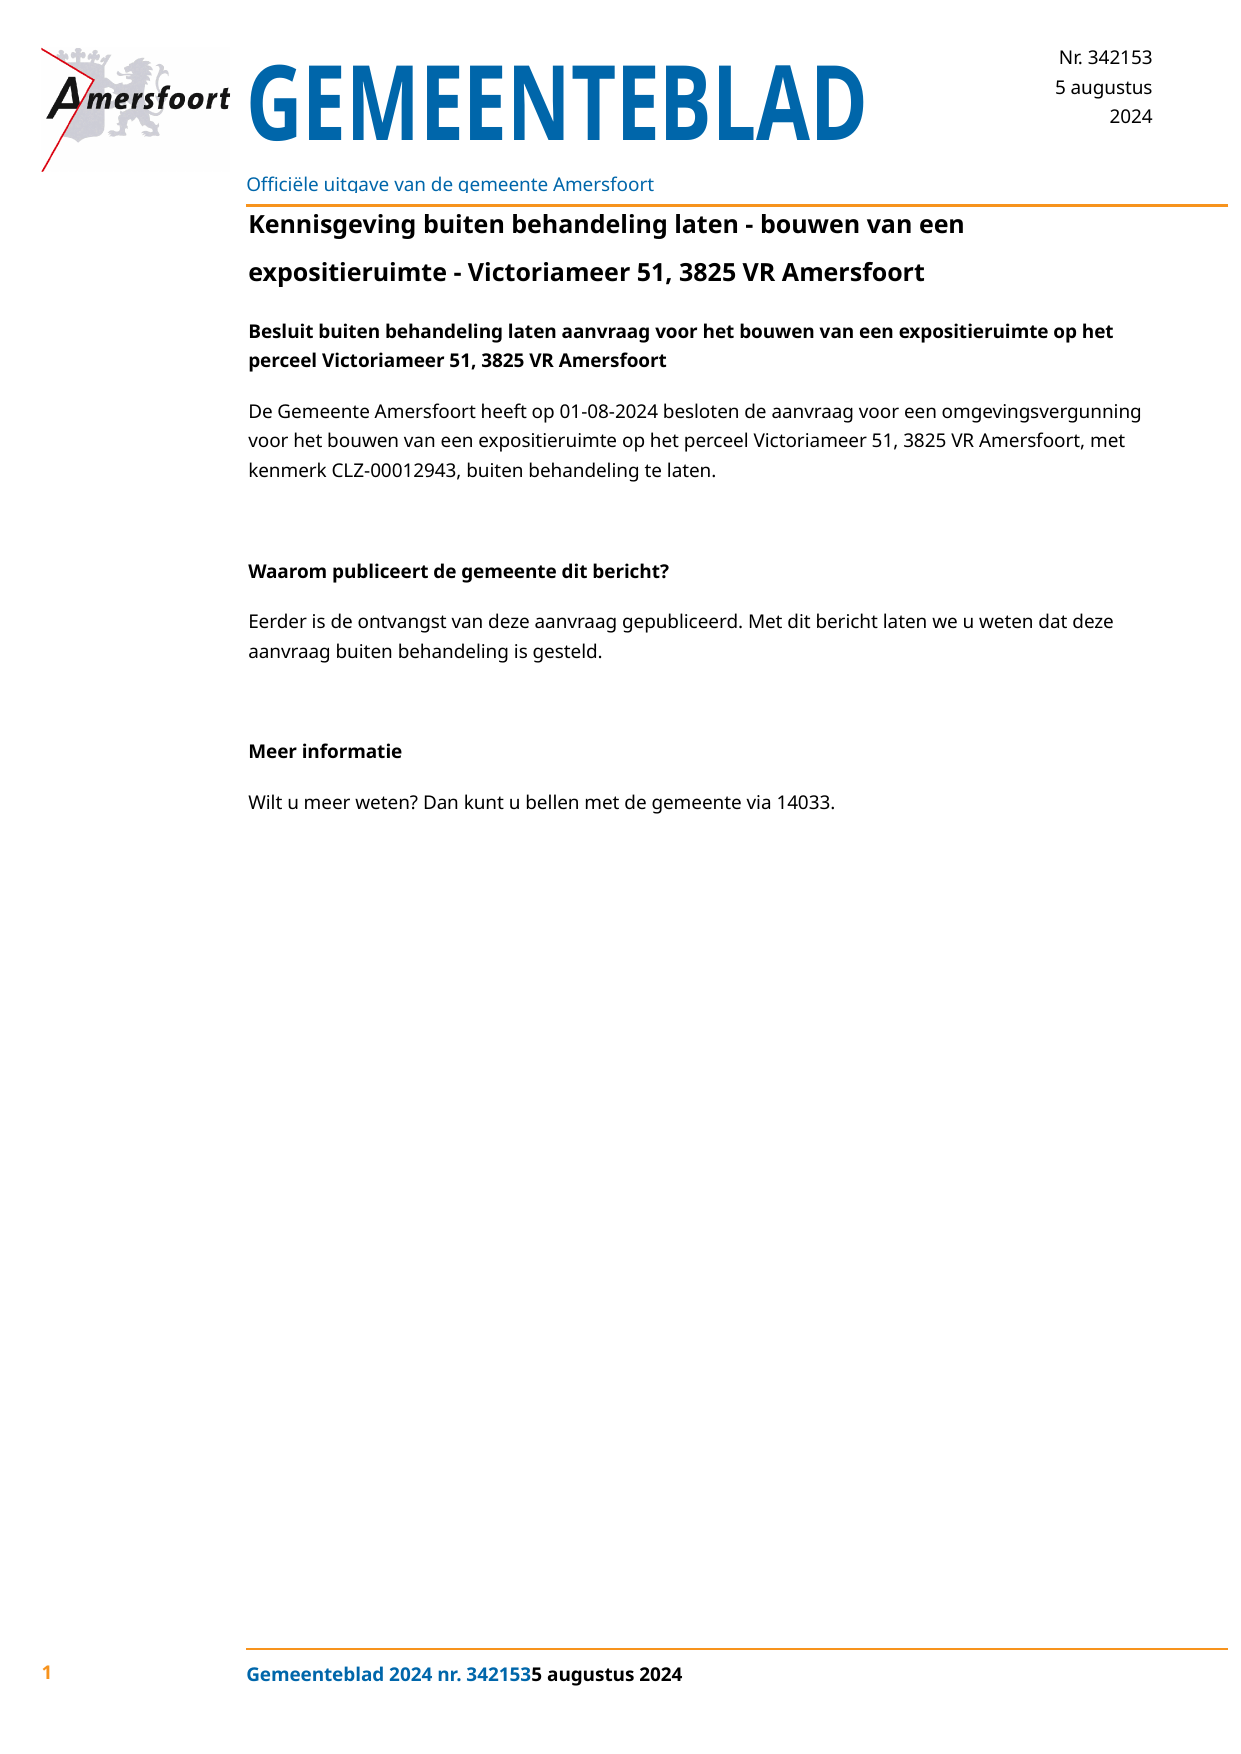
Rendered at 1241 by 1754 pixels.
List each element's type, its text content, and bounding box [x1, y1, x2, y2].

text Kennisgeving buiten behandeling laten - bouwen van een expositieruimte - Victoriameer 51, 3825 VR Amersfoort [248, 207, 1152, 288]
text Eerder is de ontvangst van deze aanvraag gepubliceerd. Met dit bericht laten we u weten dat deze aanvraag buiten behandeling is gesteld. [248, 608, 1152, 664]
text Wilt u meer weten? Dan kunt u bellen met de gemeente via 14033. [248, 789, 1152, 815]
text Meer informatie [248, 739, 1152, 764]
text Waarom publiceert de gemeente dit bericht? [248, 558, 1152, 584]
text De Gemeente Amersfoort heeft op 01-08-2024 besloten de aanvraag voor een omgevingsvergunning voor het bouwen van een expositieruimte op het perceel Victoriameer 51, 3825 VR Amersfoort, met kenmerk CLZ-00012943, buiten behandeling te laten. [248, 398, 1152, 483]
text Besluit buiten behandeling laten aanvraag voor het bouwen van een expositieruimte op het perceel Victoriameer 51, 3825 VR Amersfoort [248, 318, 1152, 373]
picture [41, 47, 231, 172]
